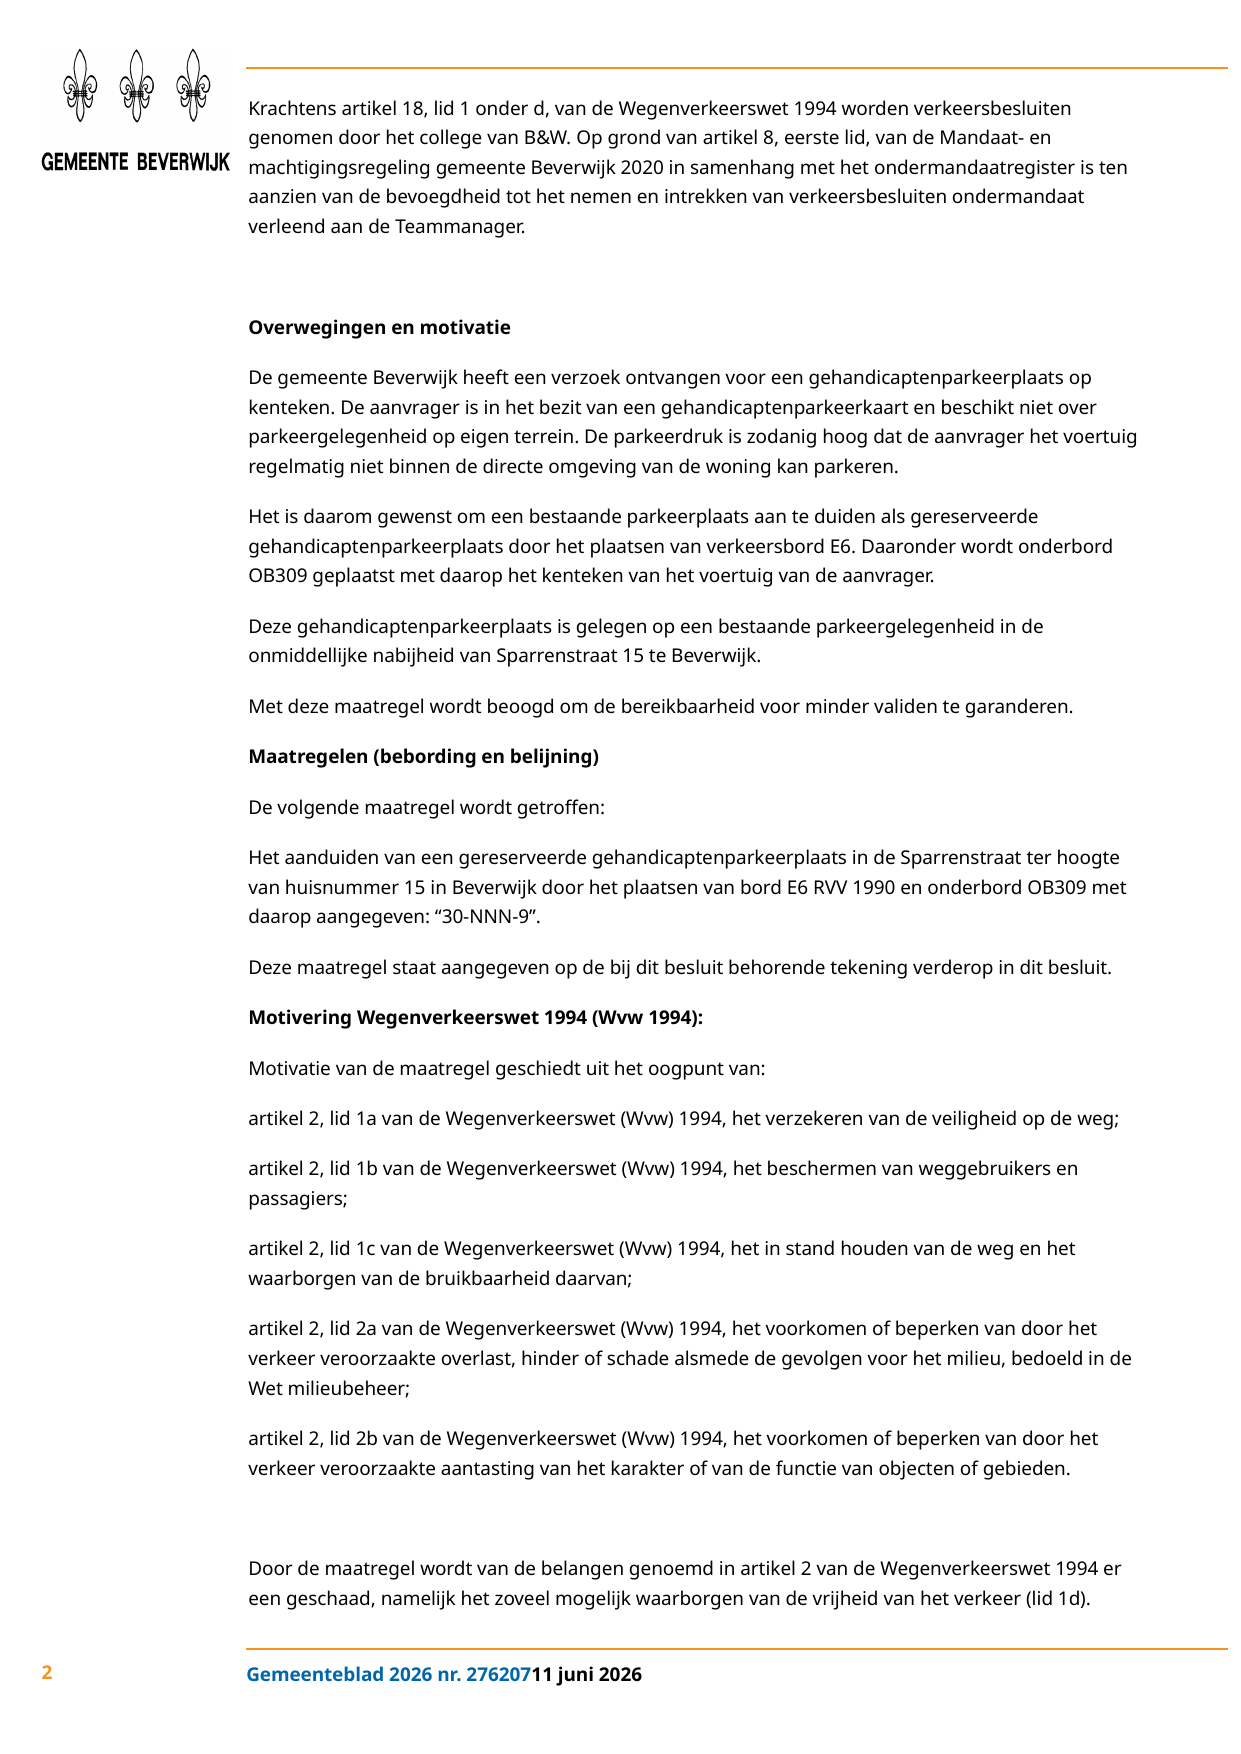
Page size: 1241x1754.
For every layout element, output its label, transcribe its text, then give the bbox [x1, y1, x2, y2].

text De gemeente Beverwijk heeft een verzoek ontvangen voor een gehandicaptenparkeerplaats op kenteken. De aanvrager is in het bezit van een gehandicaptenparkeerkaart en beschikt niet over parkeergelegenheid op eigen terrein. De parkeerdruk is zodanig hoog dat de aanvrager het voertuig regelmatig niet binnen de directe omgeving van de woning kan parkeren. [248, 364, 1152, 479]
text Door de maatregel wordt van de belangen genoemd in artikel 2 van de Wegenverkeerswet 1994 er een geschaad, namelijk het zoveel mogelijk waarborgen van de vrijheid van het verkeer (lid 1d). [248, 1556, 1152, 1611]
text Deze gehandicaptenparkeerplaats is gelegen op een bestaande parkeergelegenheid in de onmiddellijke nabijheid van Sparrenstraat 15 te Beverwijk. [248, 613, 1152, 668]
text Overwegingen en motivatie [248, 314, 1152, 340]
text Maatregelen (bebording en belijning) [248, 743, 1152, 769]
text Het is daarom gewenst om een bestaande parkeerplaats aan te duiden als gereserveerde gehandicaptenparkeerplaats door het plaatsen van verkeersbord E6. Daaronder wordt onderbord OB309 geplaatst met daarop het kenteken van het voertuig van de aanvrager. [248, 503, 1152, 588]
text Motivering Wegenverkeerswet 1994 (Wvw 1994): [248, 1004, 1152, 1030]
text artikel 2, lid 1a van de Wegenverkeerswet (Wvw) 1994, het verzekeren van de veiligheid op de weg; [248, 1105, 1152, 1131]
text artikel 2, lid 2b van de Wegenverkeerswet (Wvw) 1994, het voorkomen of beperken van door het verkeer veroorzaakte aantasting van het karakter of van de functie van objecten of gebieden. [248, 1425, 1152, 1481]
text De volgende maatregel wordt getroffen: [248, 794, 1152, 820]
text artikel 2, lid 2a van de Wegenverkeerswet (Wvw) 1994, het voorkomen of beperken van door het verkeer veroorzaakte overlast, hinder of schade alsmede de gevolgen voor het milieu, bedoeld in de Wet milieubeheer; [248, 1316, 1152, 1401]
text Het aanduiden van een gereserveerde gehandicaptenparkeerplaats in de Sparrenstraat ter hoogte van huisnummer 15 in Beverwijk door het plaatsen van bord E6 RVV 1990 en onderbord OB309 met daarop aangegeven: “30-NNN-9”. [248, 844, 1152, 929]
text artikel 2, lid 1c van de Wegenverkeerswet (Wvw) 1994, het in stand houden van de weg en het waarborgen van de bruikbaarheid daarvan; [248, 1236, 1152, 1291]
text Krachtens artikel 18, lid 1 onder d, van de Wegenverkeerswet 1994 worden verkeersbesluiten genomen door het college van B&W. Op grond van artikel 8, eerste lid, van de Mandaat- en machtigingsregeling gemeente Beverwijk 2020 in samenhang met het ondermandaatregister is ten aanzien van de bevoegdheid tot het nemen en intrekken van verkeersbesluiten ondermandaat verleend aan de Teammanager. [248, 95, 1152, 239]
picture [41, 47, 231, 172]
text Motivatie van de maatregel geschiedt uit het oogpunt van: [248, 1055, 1152, 1081]
text Deze maatregel staat aangegeven op de bij dit besluit behorende tekening verderop in dit besluit. [248, 954, 1152, 980]
text artikel 2, lid 1b van de Wegenverkeerswet (Wvw) 1994, het beschermen van weggebruikers en passagiers; [248, 1156, 1152, 1211]
text Met deze maatregel wordt beoogd om de bereikbaarheid voor minder validen te garanderen. [248, 693, 1152, 719]
